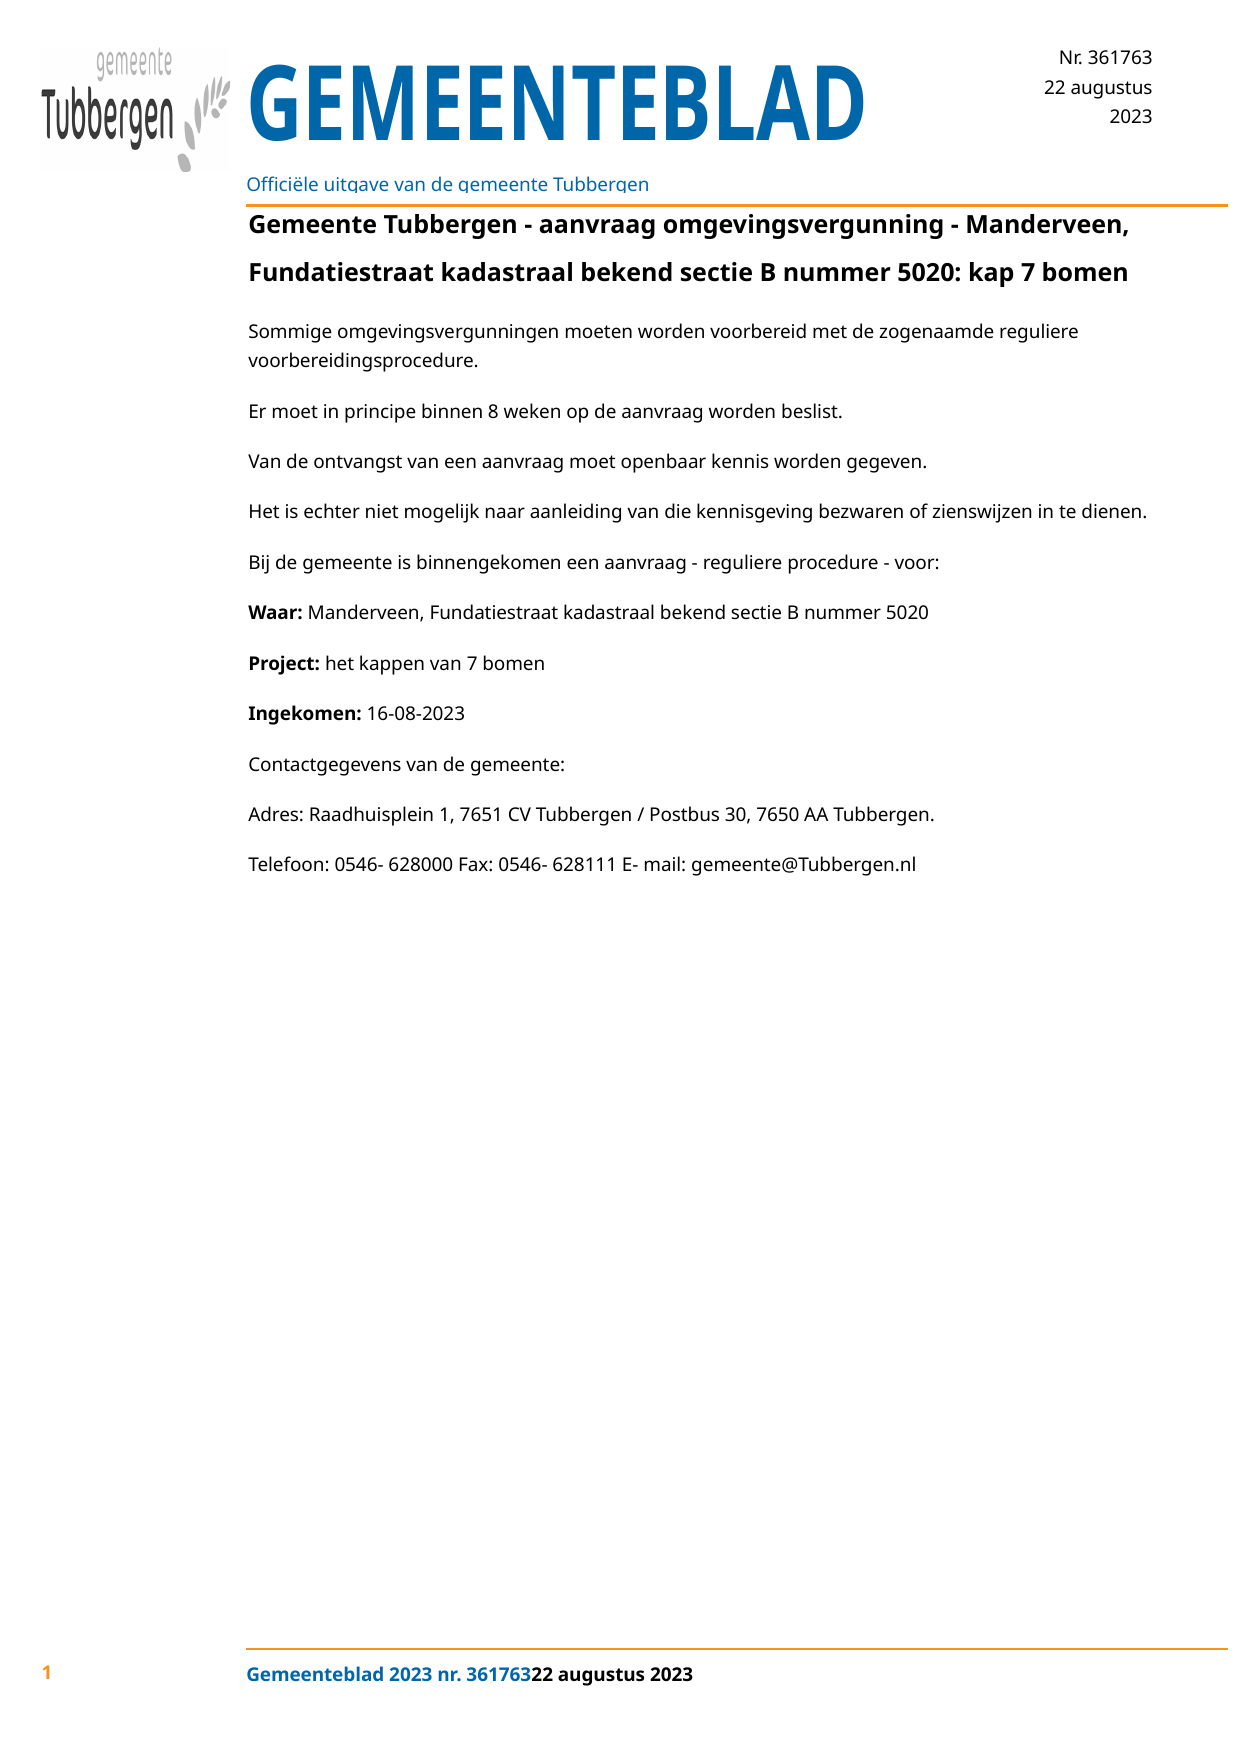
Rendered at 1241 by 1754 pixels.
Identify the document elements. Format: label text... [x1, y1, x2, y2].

text Waar: Manderveen, Fundatiestraat kadastraal bekend sectie B nummer 5020 [248, 599, 1152, 625]
picture [41, 47, 231, 172]
text Adres: Raadhuisplein 1, 7651 CV Tubbergen / Postbus 30, 7650 AA Tubbergen. [248, 801, 1152, 827]
text Project: het kappen van 7 bomen [248, 650, 1152, 676]
text Gemeente Tubbergen - aanvraag omgevingsvergunning - Manderveen, Fundatiestraat kadastraal bekend sectie B nummer 5020: kap 7 bomen [248, 207, 1152, 288]
text Contactgegevens van de gemeente: [248, 751, 1152, 777]
text Ingekomen: 16-08-2023 [248, 700, 1152, 726]
text Bij de gemeente is binnengekomen een aanvraag - reguliere procedure - voor: [248, 549, 1152, 575]
text Er moet in principe binnen 8 weken op de aanvraag worden beslist. [248, 398, 1152, 424]
text Sommige omgevingsvergunningen moeten worden voorbereid met de zogenaamde reguliere voorbereidingsprocedure. [248, 318, 1152, 373]
text Telefoon: 0546- 628000 Fax: 0546- 628111 E- mail: gemeente@Tubbergen.nl [248, 852, 1152, 877]
text Het is echter niet mogelijk naar aanleiding van die kennisgeving bezwaren of zienswijzen in te dienen. [248, 499, 1152, 524]
text Van de ontvangst van een aanvraag moet openbaar kennis worden gegeven. [248, 448, 1152, 474]
